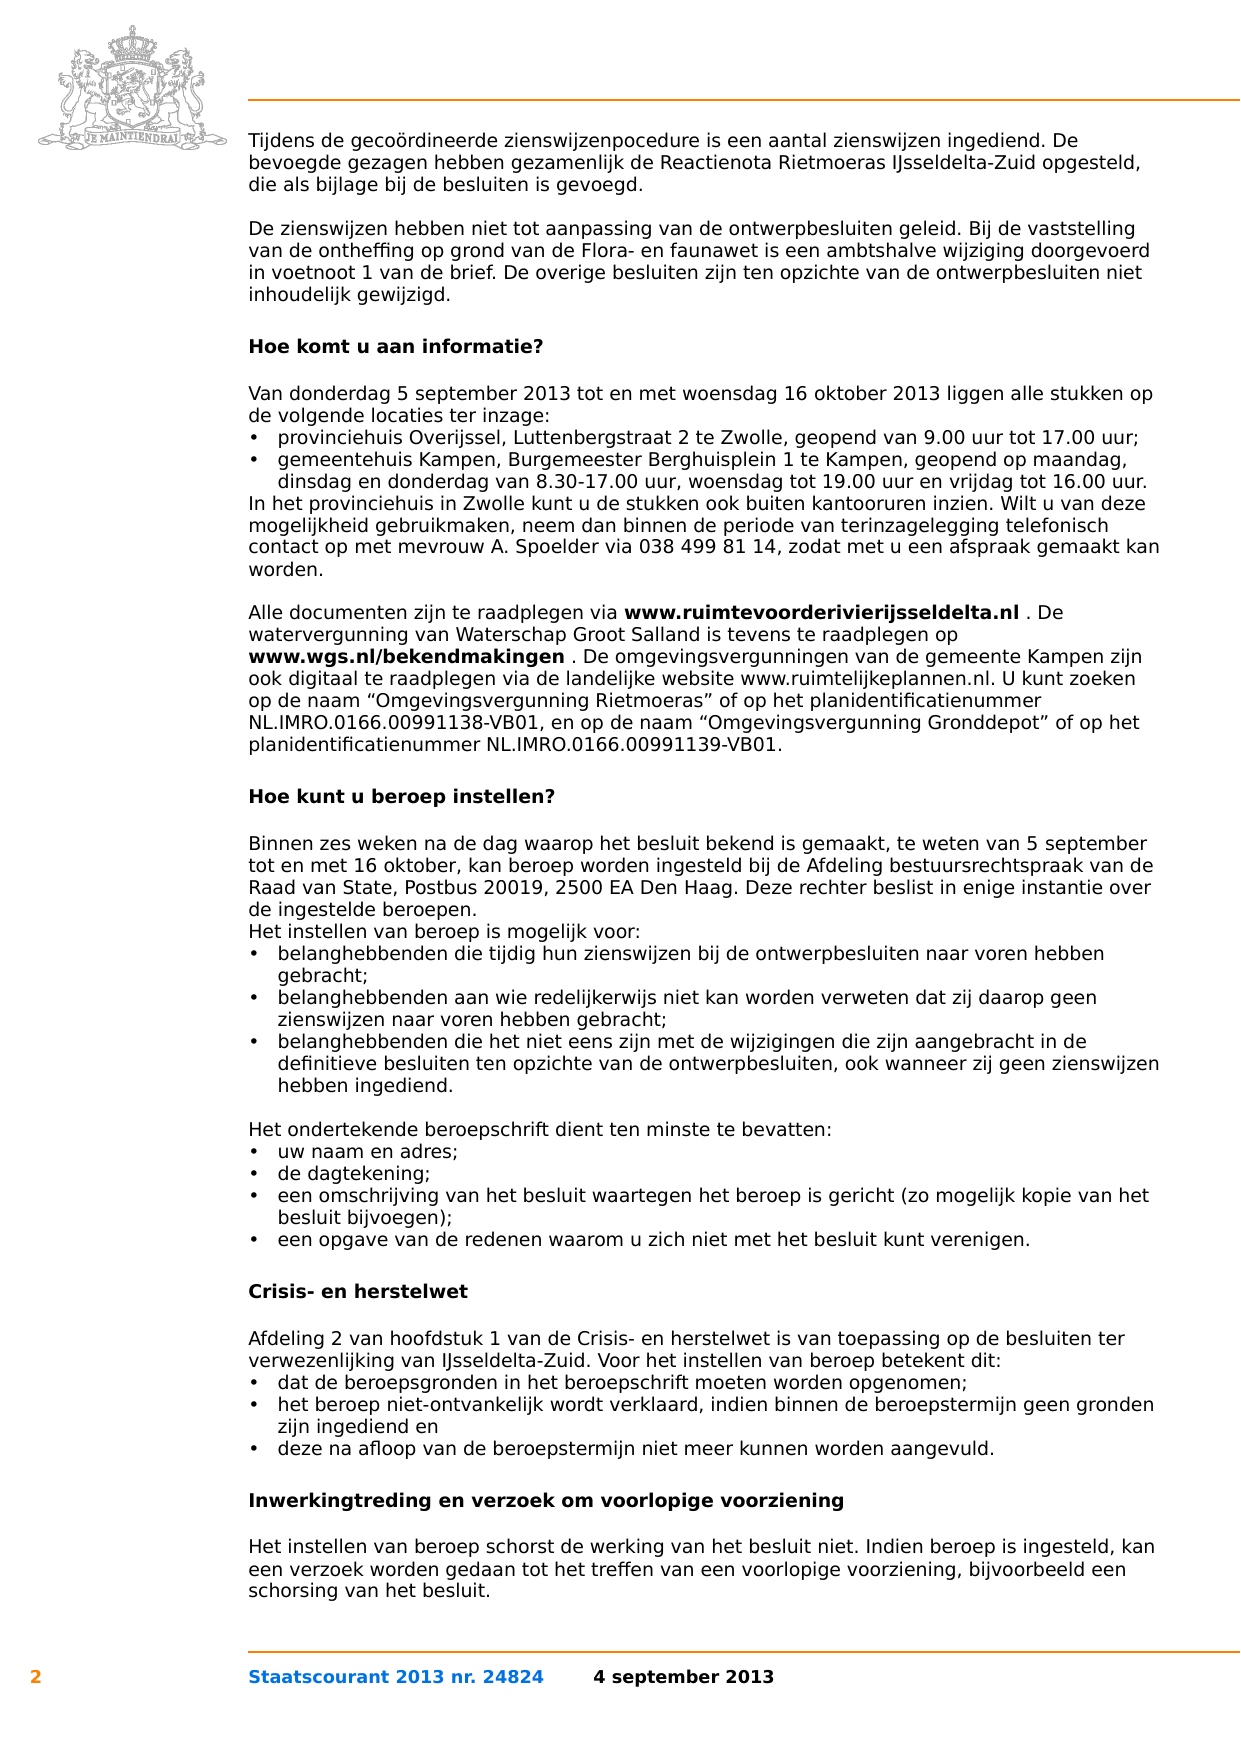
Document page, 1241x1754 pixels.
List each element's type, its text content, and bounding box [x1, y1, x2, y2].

text • belanghebbenden die tijdig hun zienswijzen bij de ontwerpbesluiten naar voren hebben gebracht; [248, 943, 1163, 987]
subtitle Hoe kunt u beroep instellen? [248, 786, 1163, 808]
text In het provinciehuis in Zwolle kunt u de stukken ook buiten kantooruren inzien. Wilt u van deze mogelijkheid gebruikmaken, neem dan binnen de periode van terinzagelegging telefonisch contact op met mevrouw A. Spoelder via 038 499 81 14, zodat met u een afspraak gemaakt kan worden. [248, 492, 1163, 580]
text • gemeentehuis Kampen, Burgemeester Berghuisplein 1 te Kampen, geopend op maandag, dinsdag en donderdag van 8.30-17.00 uur, woensdag tot 19.00 uur en vrijdag tot 16.00 uur. [248, 448, 1163, 492]
text • het beroep niet-ontvankelijk wordt verklaard, indien binnen de beroepstermijn geen gronden zijn ingediend en [248, 1393, 1163, 1437]
text Het ondertekende beroepschrift dient ten minste te bevatten: [248, 1119, 1163, 1141]
text • uw naam en adres; [248, 1141, 1163, 1163]
subtitle Hoe komt u aan informatie? [248, 336, 1163, 358]
text • belanghebbenden aan wie redelijkerwijs niet kan worden verweten dat zij daarop geen zienswijzen naar voren hebben gebracht; [248, 987, 1163, 1031]
subtitle Crisis- en herstelwet [248, 1281, 1163, 1303]
text • een omschrijving van het besluit waartegen het beroep is gericht (zo mogelijk kopie van het besluit bijvoegen); [248, 1185, 1163, 1229]
subtitle Inwerkingtreding en verzoek om voorlopige voorziening [248, 1489, 1163, 1511]
text • de dagtekening; [248, 1163, 1163, 1185]
text Het instellen van beroep schorst de werking van het besluit niet. Indien beroep is ingesteld, kan een verzoek worden gedaan tot het treffen van een voorlopige voorziening, bijvoorbeeld een schorsing van het besluit. [248, 1536, 1163, 1602]
text • belanghebbenden die het niet eens zijn met de wijzigingen die zijn aangebracht in de definitieve besluiten ten opzichte van de ontwerpbesluiten, ook wanneer zij geen zienswijzen hebben ingediend. [248, 1031, 1163, 1097]
text • provinciehuis Overijssel, Luttenbergstraat 2 te Zwolle, geopend van 9.00 uur tot 17.00 uur; [248, 427, 1163, 448]
text Het instellen van beroep is mogelijk voor: [248, 921, 1163, 943]
text Van donderdag 5 september 2013 tot en met woensdag 16 oktober 2013 liggen alle stukken op de volgende locaties ter inzage: [248, 383, 1163, 427]
text De zienswijzen hebben niet tot aanpassing van de ontwerpbesluiten geleid. Bij de vaststelling van de ontheffing op grond van de Flora- en faunawet is een ambtshalve wijziging doorgevoerd in voetnoot 1 van de brief. De overige besluiten zijn ten opzichte van de ontwerpbesluiten niet inhoudelijk gewijzigd. [248, 218, 1163, 306]
text Afdeling 2 van hoofdstuk 1 van de Crisis- en herstelwet is van toepassing op de besluiten ter verwezenlijking van IJsseldelta-Zuid. Voor het instellen van beroep betekent dit: [248, 1328, 1163, 1372]
text Binnen zes weken na de dag waarop het besluit bekend is gemaakt, te weten van 5 september tot en met 16 oktober, kan beroep worden ingesteld bij de Afdeling bestuursrechtspraak van de Raad van State, Postbus 20019, 2500 EA Den Haag. Deze rechter beslist in enige instantie over de ingestelde beroepen. [248, 833, 1163, 921]
text Alle documenten zijn te raadplegen via www.ruimtevoorderivierijsseldelta.nl . De watervergunning van Waterschap Groot Salland is tevens te raadplegen op www.wgs.nl/bekendmakingen . De omgevingsvergunningen van de gemeente Kampen zijn ook digitaal te raadplegen via de landelijke website www.ruimtelijkeplannen.nl. U kunt zoeken op de naam “Omgevingsvergunning Rietmoeras” of op het planidentificatienummer NL.IMRO.0166.00991138-VB01, en op de naam “Omgevingsvergunning Gronddepot” of op het planidentificatienummer NL.IMRO.0166.00991139-VB01. [248, 602, 1163, 756]
text Tijdens de gecoördineerde zienswijzenpocedure is een aantal zienswijzen ingediend. De bevoegde gezagen hebben gezamenlijk de Reactienota Rietmoeras IJsseldelta-Zuid opgesteld, die als bijlage bij de besluiten is gevoegd. [248, 130, 1163, 196]
text • deze na afloop van de beroepstermijn niet meer kunnen worden aangevuld. [248, 1437, 1163, 1459]
text • dat de beroepsgronden in het beroepschrift moeten worden opgenomen; [248, 1372, 1163, 1393]
text • een opgave van de redenen waarom u zich niet met het besluit kunt verenigen. [248, 1229, 1163, 1251]
picture [38, 25, 227, 150]
